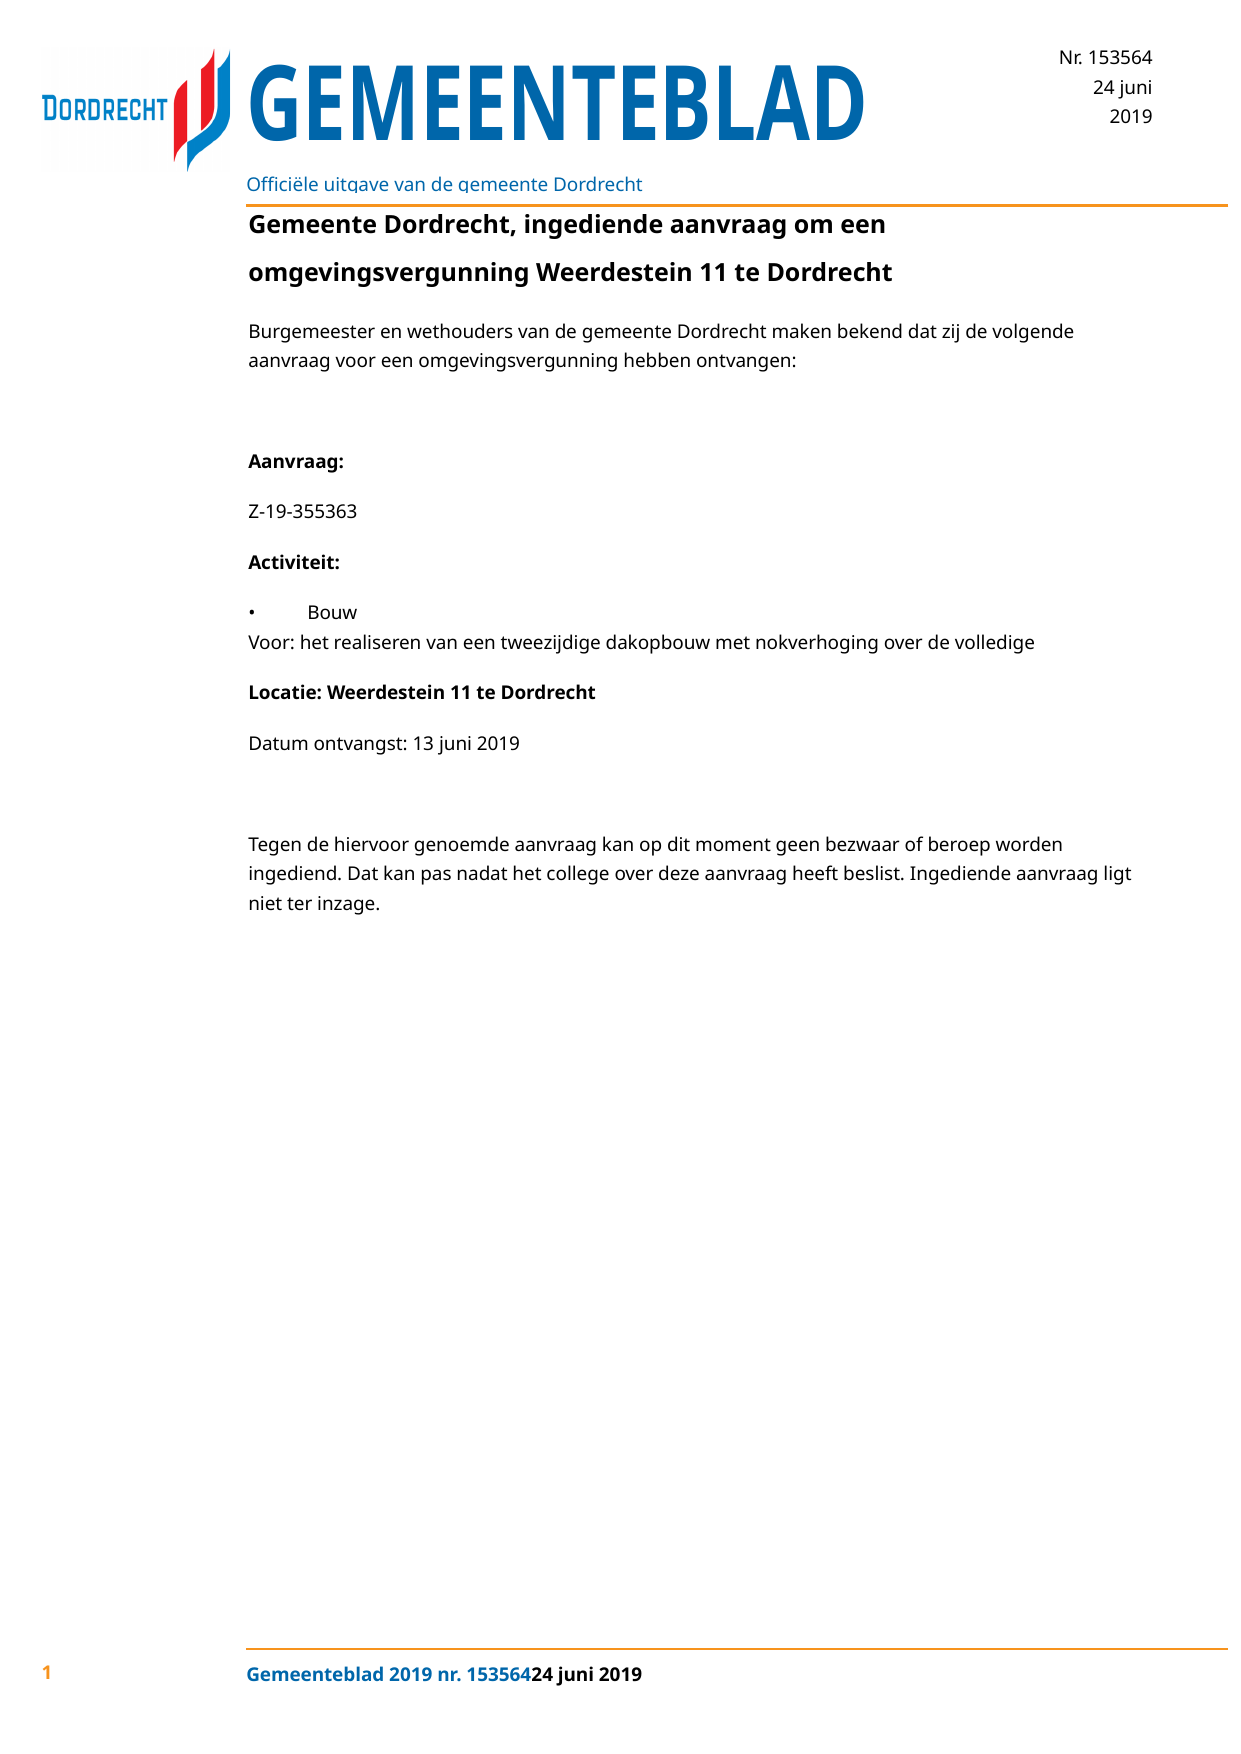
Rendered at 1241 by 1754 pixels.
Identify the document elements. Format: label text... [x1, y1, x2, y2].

text Locatie: Weerdestein 11 te Dordrecht [248, 679, 1152, 705]
text Gemeente Dordrecht, ingediende aanvraag om een omgevingsvergunning Weerdestein 11 te Dordrecht [248, 207, 1152, 288]
text Datum ontvangst: 13 juni 2019 [248, 730, 1152, 756]
picture [41, 47, 231, 172]
text Aanvraag: [248, 448, 1152, 474]
text Activiteit: [248, 549, 1152, 575]
text Voor: het realiseren van een tweezijdige dakopbouw met nokverhoging over de volledige [248, 629, 1152, 655]
text Z-19-355363 [248, 499, 1152, 524]
list Bouw [248, 599, 1152, 625]
text Tegen de hiervoor genoemde aanvraag kan op dit moment geen bezwaar of beroep worden ingediend. Dat kan pas nadat het college over deze aanvraag heeft beslist. Ingediende aanvraag ligt niet ter inzage. [248, 831, 1152, 916]
text Burgemeester en wethouders van de gemeente Dordrecht maken bekend dat zij de volgende aanvraag voor een omgevingsvergunning hebben ontvangen: [248, 318, 1152, 373]
